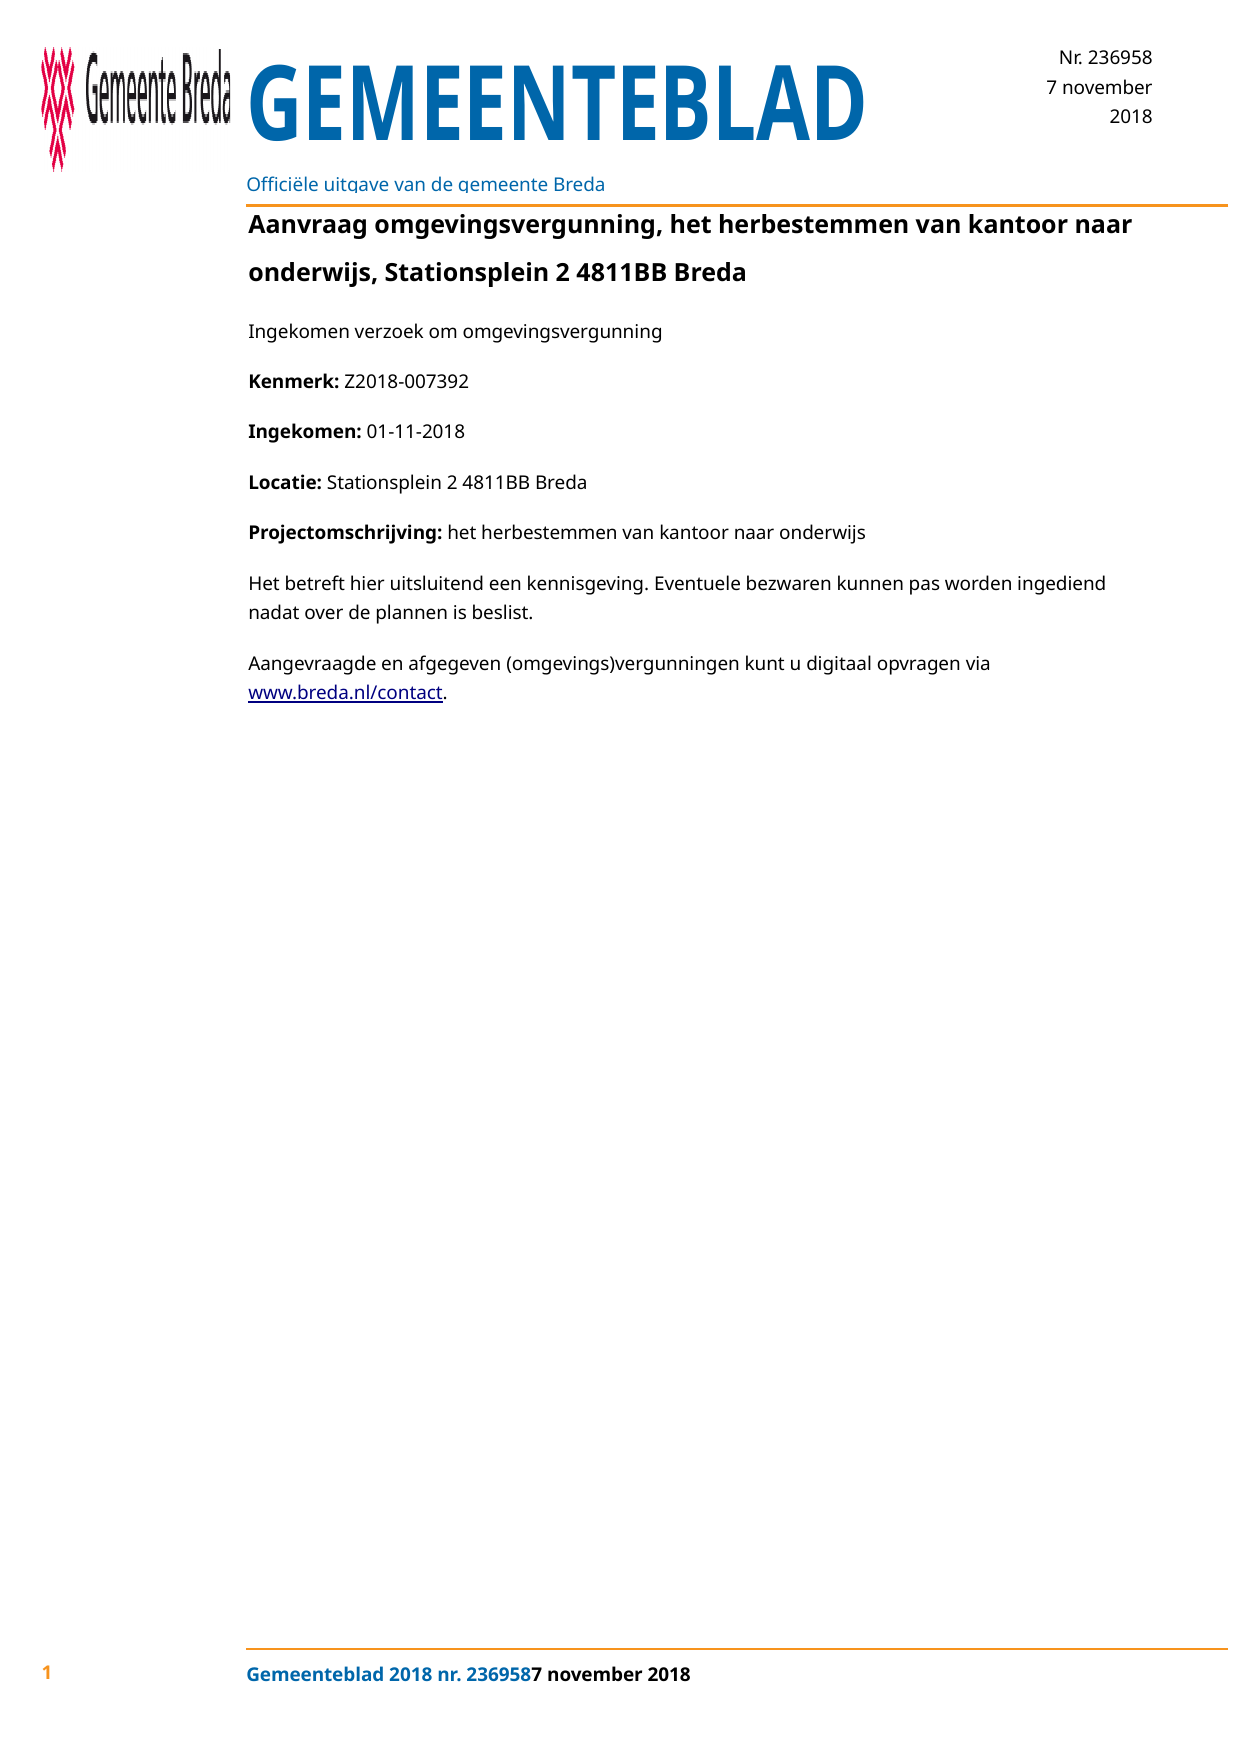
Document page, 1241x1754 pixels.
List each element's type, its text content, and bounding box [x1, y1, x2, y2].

text Ingekomen verzoek om omgevingsvergunning [248, 318, 1152, 344]
text Locatie: Stationsplein 2 4811BB Breda [248, 469, 1152, 495]
text Projectomschrijving: het herbestemmen van kantoor naar onderwijs [248, 519, 1152, 545]
text Ingekomen: 01-11-2018 [248, 419, 1152, 444]
picture [41, 47, 231, 172]
text Aanvraag omgevingsvergunning, het herbestemmen van kantoor naar onderwijs, Stationsplein 2 4811BB Breda [248, 207, 1152, 288]
text Het betreft hier uitsluitend een kennisgeving. Eventuele bezwaren kunnen pas worden ingediend nadat over de plannen is beslist. [248, 570, 1152, 625]
text Kenmerk: Z2018-007392 [248, 368, 1152, 394]
text Aangevraagde en afgegeven (omgevings)vergunningen kunt u digitaal opvragen via www.breda.nl/contact. [248, 650, 1152, 705]
